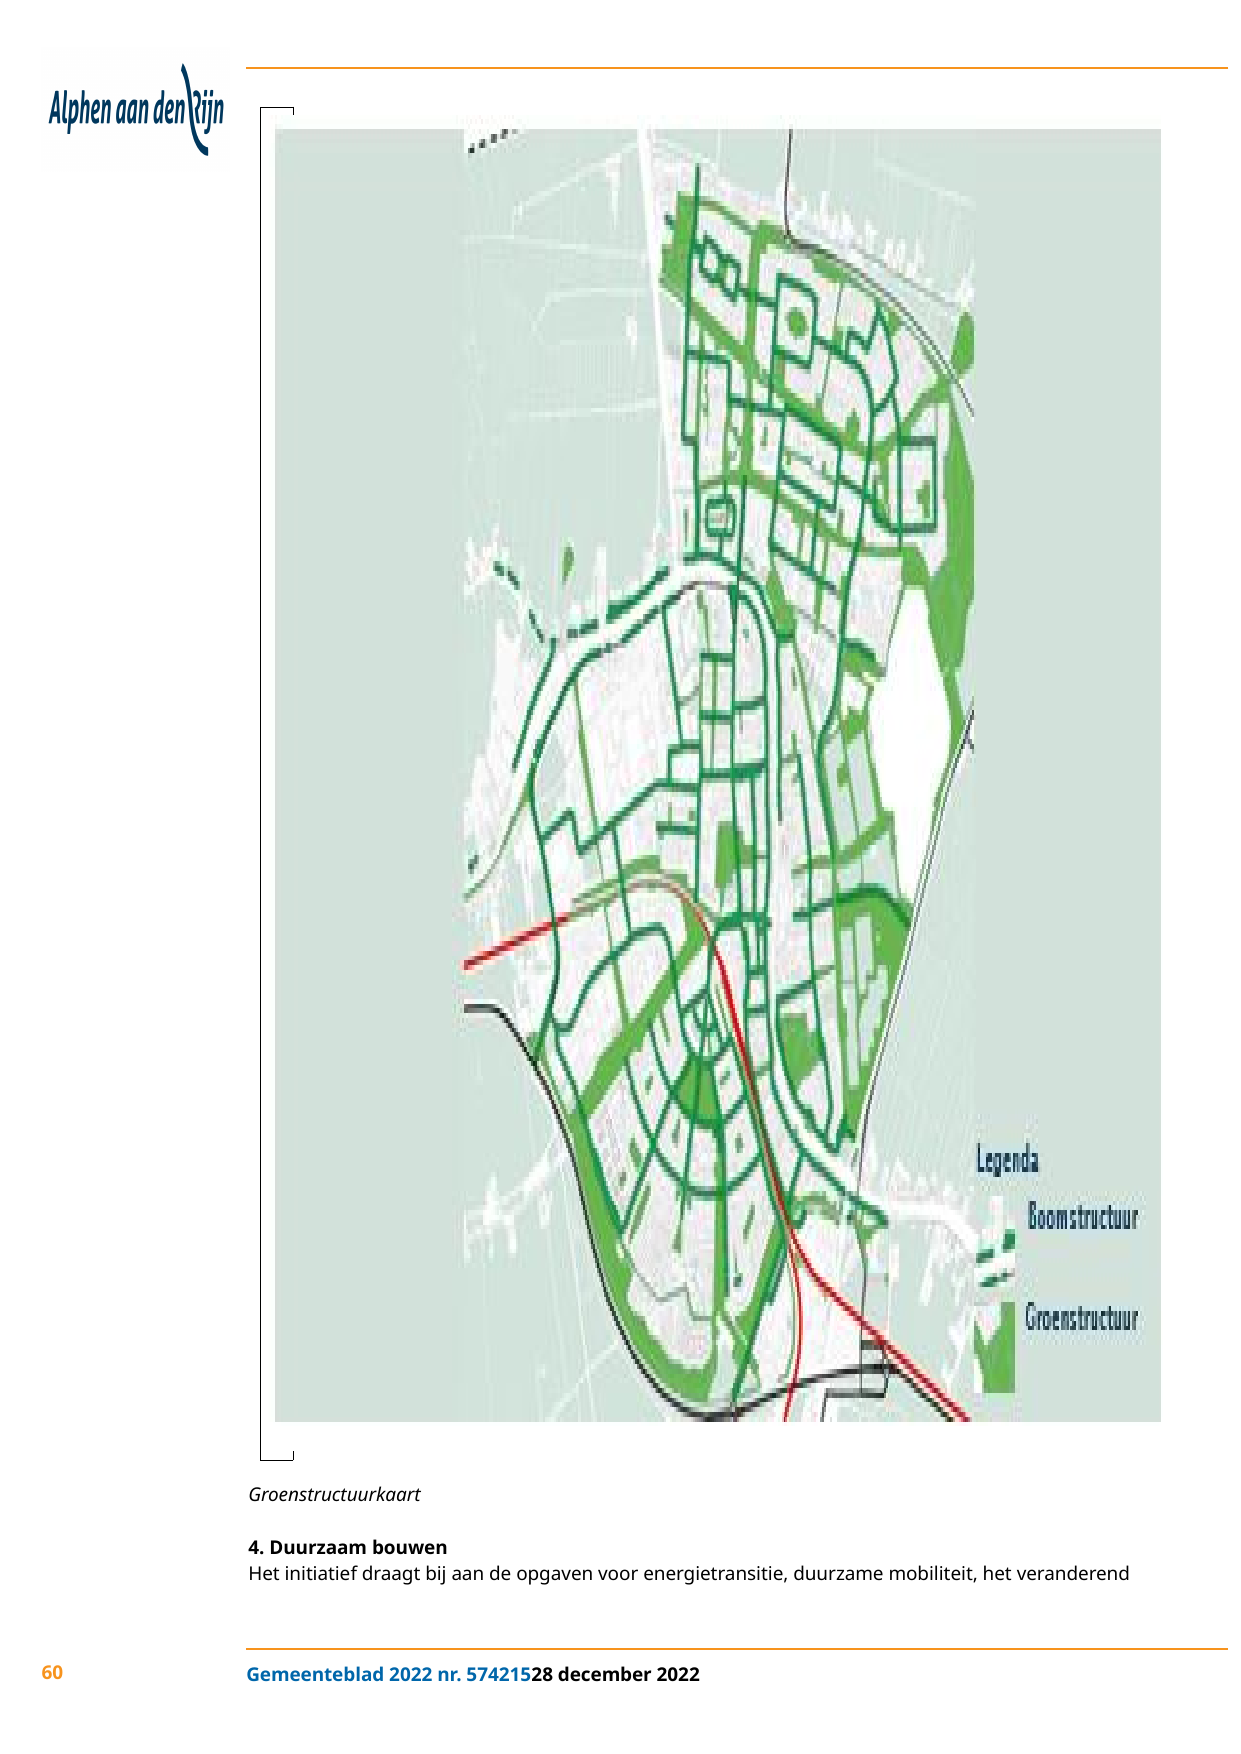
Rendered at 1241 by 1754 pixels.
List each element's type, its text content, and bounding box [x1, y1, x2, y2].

text Het initiatief draagt bij aan de opgaven voor energietransitie, duurzame mobiliteit, het veranderend [248, 1560, 1152, 1586]
picture [268, 115, 1173, 1451]
text 4. Duurzaam bouwen [248, 1532, 1152, 1560]
text Groenstructuurkaart [248, 1481, 1152, 1507]
picture [41, 47, 231, 172]
